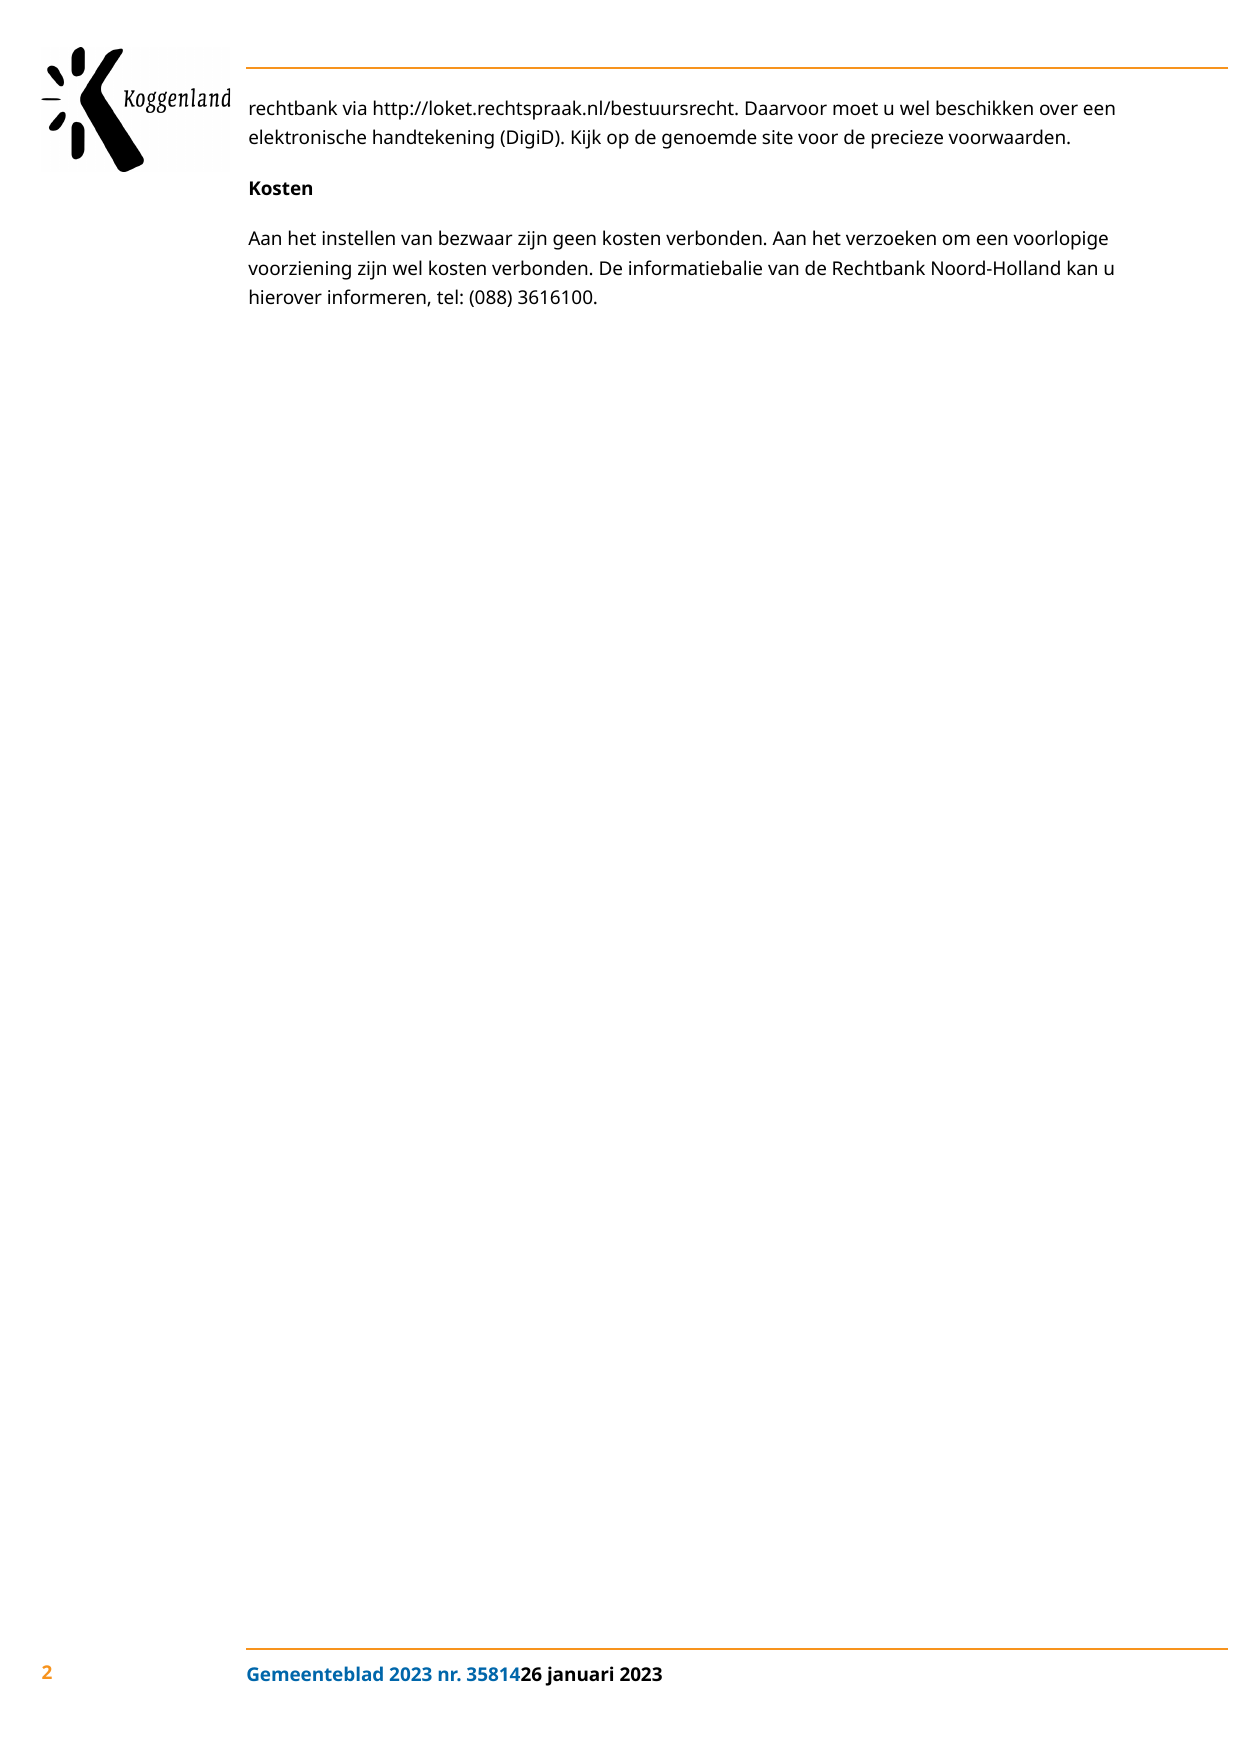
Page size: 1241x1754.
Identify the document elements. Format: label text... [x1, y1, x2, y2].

text rechtbank via http://loket.rechtspraak.nl/bestuursrecht. Daarvoor moet u wel beschikken over een elektronische handtekening (DigiD). Kijk op de genoemde site voor de precieze voorwaarden. [248, 95, 1152, 150]
text Aan het instellen van bezwaar zijn geen kosten verbonden. Aan het verzoeken om een voorlopige voorziening zijn wel kosten verbonden. De informatiebalie van de Rechtbank Noord-Holland kan u hierover informeren, tel: (088) 3616100. [248, 225, 1152, 310]
text Kosten [248, 175, 1152, 201]
picture [41, 47, 231, 172]
